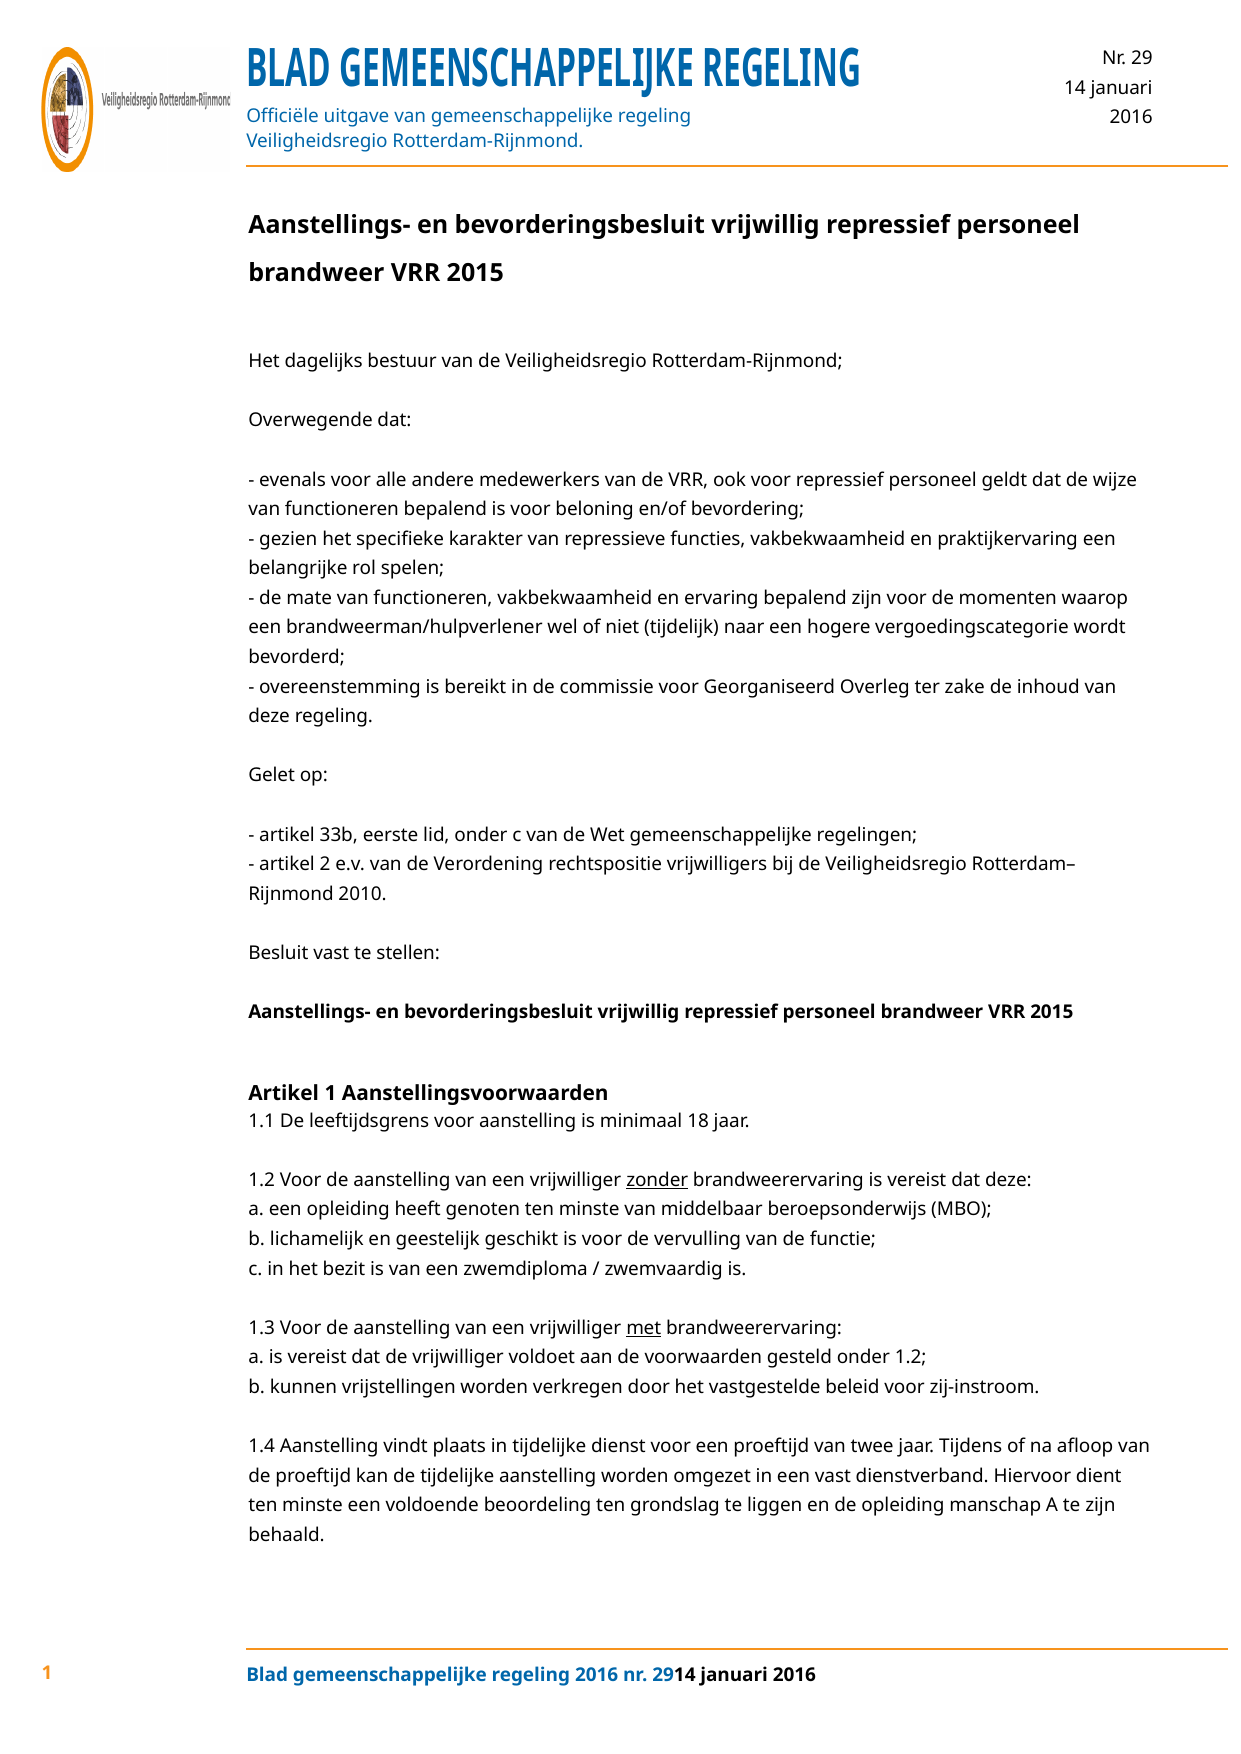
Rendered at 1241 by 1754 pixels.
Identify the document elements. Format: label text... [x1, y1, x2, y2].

picture [41, 47, 231, 172]
text Overwegende dat: [248, 407, 1152, 432]
text Het dagelijks bestuur van de Veiligheidsregio Rotterdam-Rijnmond; [248, 347, 1152, 373]
text - gezien het specifieke karakter van repressieve functies, vakbekwaamheid en praktijkervaring een belangrijke rol spelen; [248, 525, 1152, 580]
text b. lichamelijk en geestelijk geschikt is voor de vervulling van de functie; [248, 1225, 1152, 1251]
text - evenals voor alle andere medewerkers van de VRR, ook voor repressief personeel geldt dat de wijze van functioneren bepalend is voor beloning en/of bevordering; [248, 466, 1152, 521]
text - artikel 33b, eerste lid, onder c van de Wet gemeenschappelijke regelingen; [248, 821, 1152, 847]
text 1.4 Aanstelling vindt plaats in tijdelijke dienst voor een proeftijd van twee jaar. Tijdens of na afloop van de proeftijd kan de tijdelijke aanstelling worden omgezet in een vast dienstverband. Hiervoor dient ten minste een voldoende beoordeling ten grondslag te liggen en de opleiding manschap A te zijn behaald. [248, 1432, 1152, 1547]
text b. kunnen vrijstellingen worden verkregen door het vastgestelde beleid voor zij-instroom. [248, 1373, 1152, 1399]
text 1.3 Voor de aanstelling van een vrijwilliger met brandweerervaring: [248, 1314, 1152, 1339]
text a. een opleiding heeft genoten ten minste van middelbaar beroepsonderwijs (MBO); [248, 1196, 1152, 1221]
text 1.1 De leeftijdsgrens voor aanstelling is minimaal 18 jaar. [248, 1107, 1152, 1132]
text Gelet op: [248, 762, 1152, 787]
text - artikel 2 e.v. van de Verordening rechtspositie vrijwilligers bij de Veiligheidsregio Rotterdam–Rijnmond 2010. [248, 850, 1152, 906]
text - overeenstemming is bereikt in de commissie voor Georganiseerd Overleg ter zake de inhoud van deze regeling. [248, 673, 1152, 728]
text Artikel 1 Aanstellingsvoorwaarden [248, 1078, 1152, 1107]
text Aanstellings- en bevorderingsbesluit vrijwillig repressief personeel brandweer VRR 2015 [248, 998, 1152, 1024]
text - de mate van functioneren, vakbekwaamheid en ervaring bepalend zijn voor de momenten waarop een brandweerman/hulpverlener wel of niet (tijdelijk) naar een hogere vergoedingscategorie wordt bevorderd; [248, 584, 1152, 669]
text 1.2 Voor de aanstelling van een vrijwilliger zonder brandweerervaring is vereist dat deze: [248, 1166, 1152, 1192]
text a. is vereist dat de vrijwilliger voldoet aan de voorwaarden gesteld onder 1.2; [248, 1343, 1152, 1369]
text Aanstellings- en bevorderingsbesluit vrijwillig repressief personeel brandweer VRR 2015 [248, 207, 1152, 288]
text c. in het bezit is van een zwemdiploma / zwemvaardig is. [248, 1255, 1152, 1280]
text Besluit vast te stellen: [248, 939, 1152, 965]
